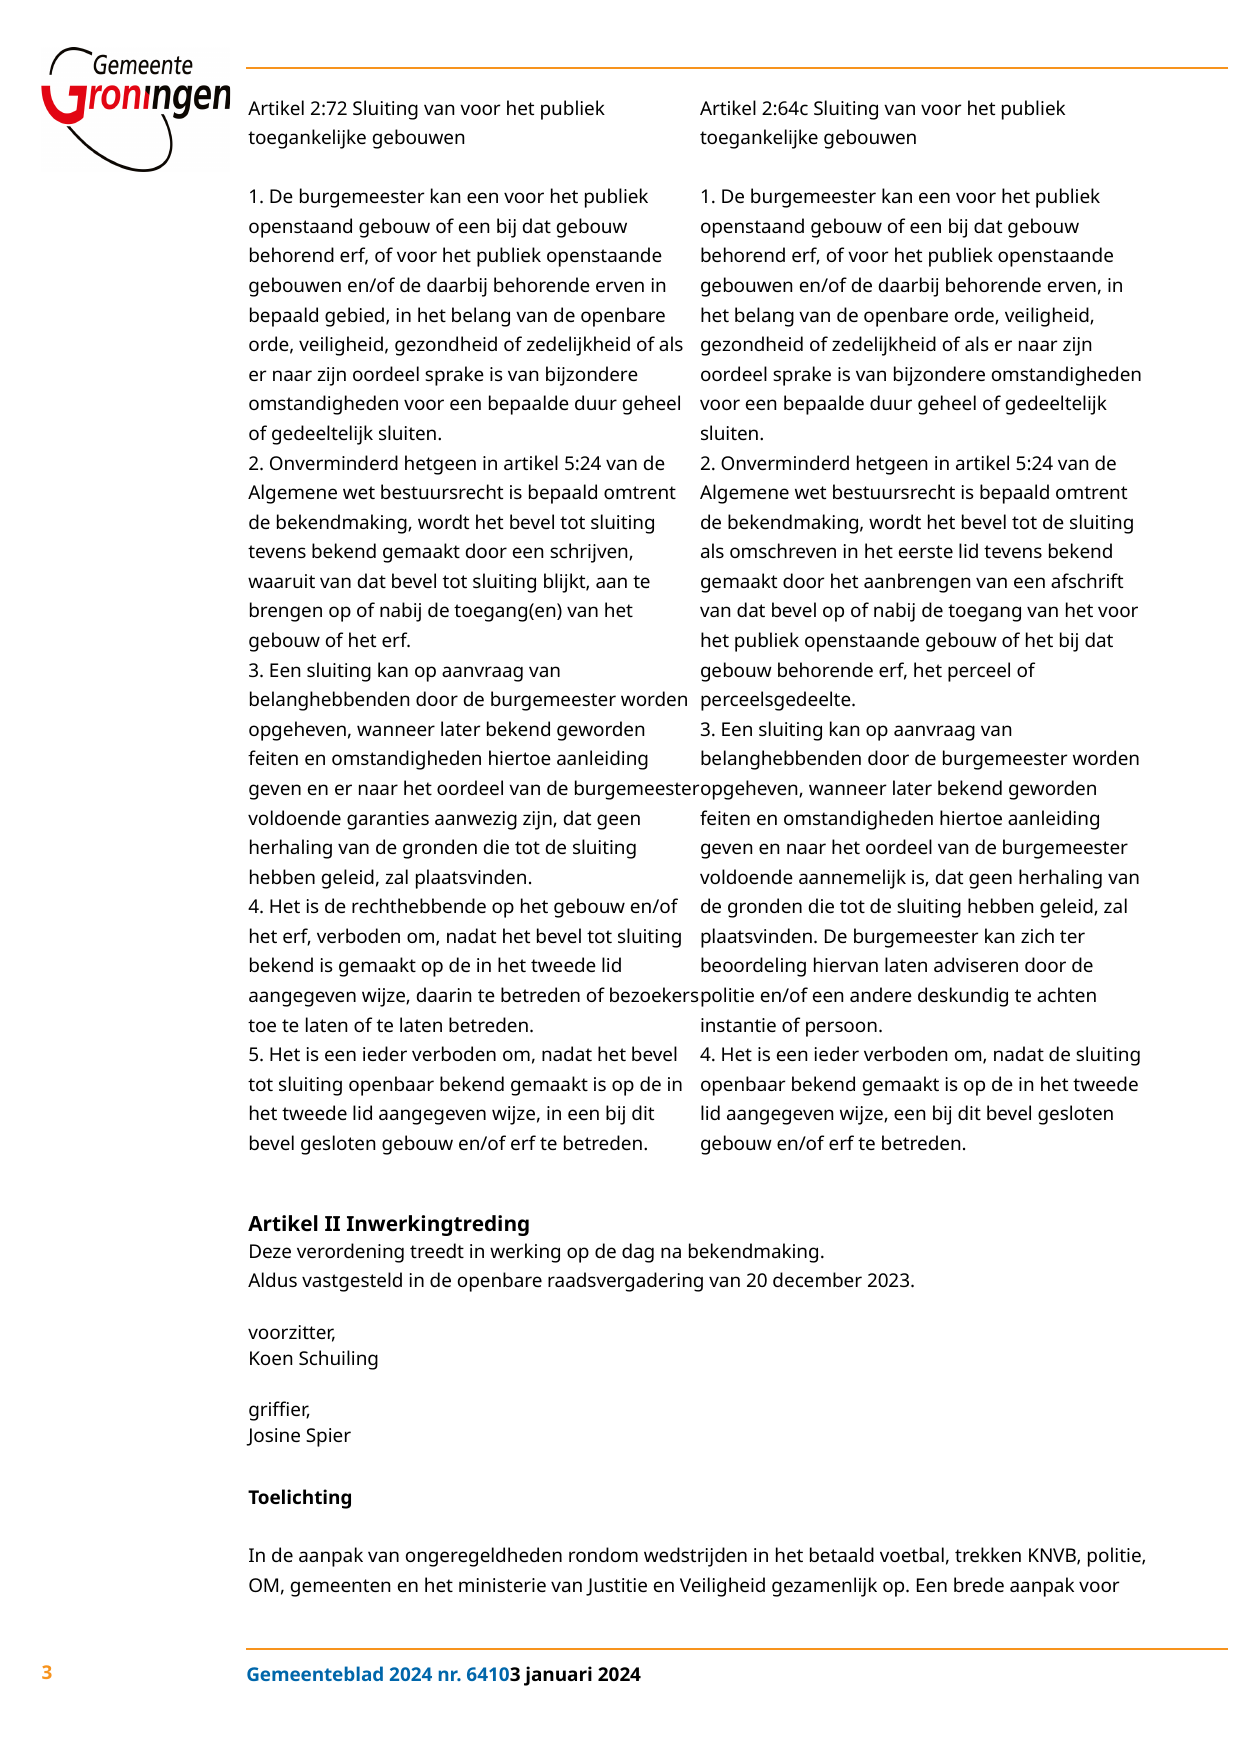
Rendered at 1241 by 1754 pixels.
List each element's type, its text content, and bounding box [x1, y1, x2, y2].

text In de aanpak van ongeregeldheden rondom wedstrijden in het betaald voetbal, trekken KNVB, politie, OM, gemeenten en het ministerie van Justitie en Veiligheid gezamenlijk op. Een brede aanpak voor [248, 1542, 1152, 1598]
text griffier, [248, 1396, 1152, 1422]
text Toelichting [248, 1473, 1152, 1513]
table_cell Artikel 2:72 Sluiting van voor het publiek toegankelijke gebouwen 1. De burgemeester kan een voor het publiek openstaand gebouw of een bij dat gebouw behorend erf, of voor het publiek openstaande gebouwen en/of de daarbij behorende erven in bepaald gebied, in het belang van de openbare orde, veiligheid, gezondheid of zedelijkheid of als er naar zijn oordeel sprake is van bijzondere omstandigheden voor een bepaalde duur geheel of gedeeltelijk sluiten. 2. Onverminderd hetgeen in artikel 5:24 van de Algemene wet bestuursrecht is bepaald omtrent de bekendmaking, wordt het bevel tot sluiting tevens bekend gemaakt door een schrijven, waaruit van dat bevel tot sluiting blijkt, aan te brengen op of nabij de toegang(en) van het gebouw of het erf. 3. Een sluiting kan op aanvraag van belanghebbenden door de burgemeester worden opgeheven, wanneer later bekend geworden feiten en omstandigheden hiertoe aanleiding geven en er naar het oordeel van de burgemeester voldoende garanties aanwezig zijn, dat geen herhaling van de gronden die tot de sluiting hebben geleid, zal plaatsvinden. 4. Het is de rechthebbende op het gebouw en/of het erf, verboden om, nadat het bevel tot sluiting bekend is gemaakt op de in het tweede lid aangegeven wijze, daarin te betreden of bezoekers toe te laten of te laten betreden. 5. Het is een ieder verboden om, nadat het bevel tot sluiting openbaar bekend gemaakt is op de in het tweede lid aangegeven wijze, in een bij dit bevel gesloten gebouw en/of erf te betreden. [248, 95, 700, 1156]
picture [41, 47, 231, 172]
text Josine Spier [248, 1422, 1152, 1448]
text voorzitter, [248, 1319, 1152, 1345]
text Koen Schuiling [248, 1345, 1152, 1371]
text Deze verordening treedt in werking op de dag na bekendmaking. [248, 1238, 1152, 1264]
table_cell Artikel 2:64c Sluiting van voor het publiek toegankelijke gebouwen 1. De burgemeester kan een voor het publiek openstaand gebouw of een bij dat gebouw behorend erf, of voor het publiek openstaande gebouwen en/of de daarbij behorende erven, in het belang van de openbare orde, veiligheid, gezondheid of zedelijkheid of als er naar zijn oordeel sprake is van bijzondere omstandigheden voor een bepaalde duur geheel of gedeeltelijk sluiten. 2. Onverminderd hetgeen in artikel 5:24 van de Algemene wet bestuursrecht is bepaald omtrent de bekendmaking, wordt het bevel tot de sluiting als omschreven in het eerste lid tevens bekend gemaakt door het aanbrengen van een afschrift van dat bevel op of nabij de toegang van het voor het publiek openstaande gebouw of het bij dat gebouw behorende erf, het perceel of perceelsgedeelte. 3. Een sluiting kan op aanvraag van belanghebbenden door de burgemeester worden opgeheven, wanneer later bekend geworden feiten en omstandigheden hiertoe aanleiding geven en naar het oordeel van de burgemeester voldoende aannemelijk is, dat geen herhaling van de gronden die tot de sluiting hebben geleid, zal plaatsvinden. De burgemeester kan zich ter beoordeling hiervan laten adviseren door de politie en/of een andere deskundig te achten instantie of persoon. 4. Het is een ieder verboden om, nadat de sluiting openbaar bekend gemaakt is op de in het tweede lid aangegeven wijze, een bij dit bevel gesloten gebouw en/of erf te betreden. [700, 95, 1152, 1156]
text Artikel II Inwerkingtreding [248, 1209, 1152, 1238]
text Aldus vastgesteld in de openbare raadsvergadering van 20 december 2023. [248, 1268, 1152, 1293]
